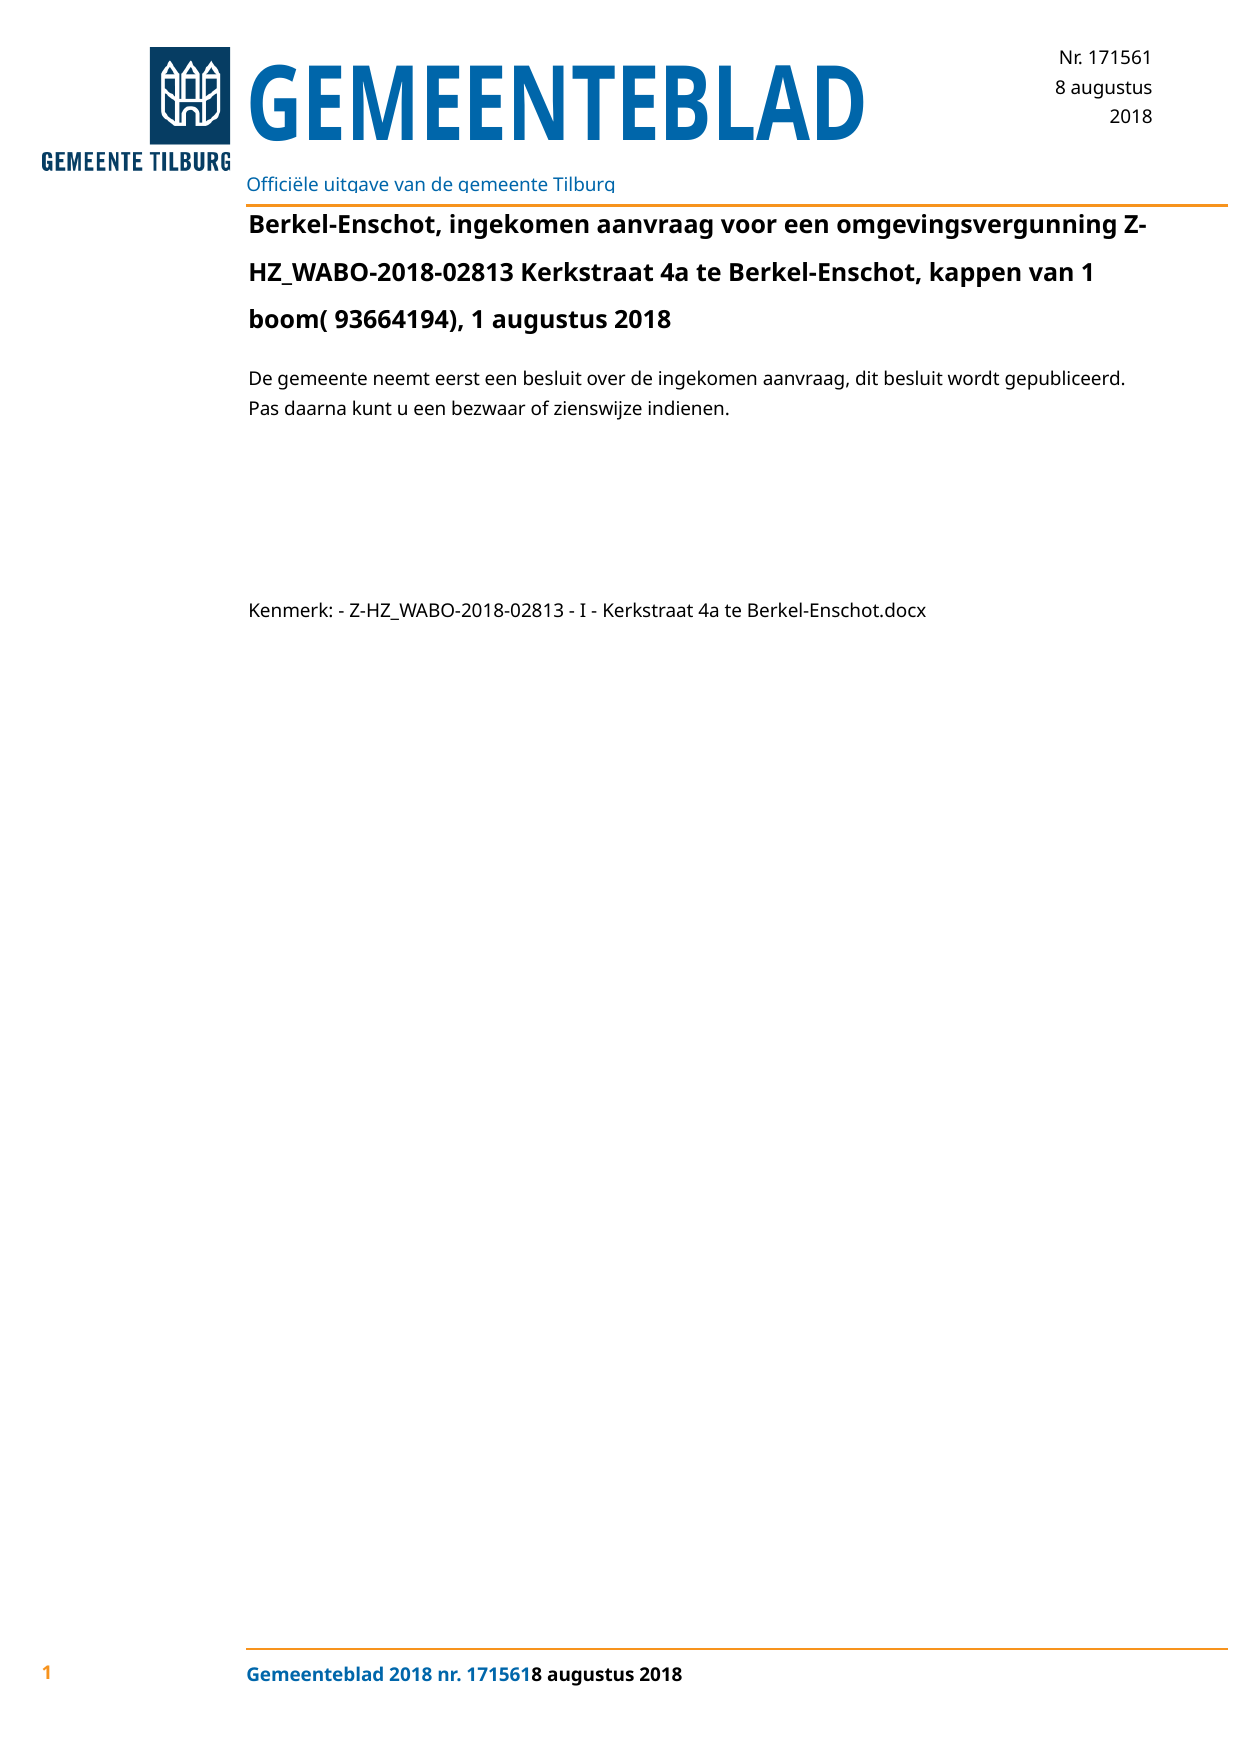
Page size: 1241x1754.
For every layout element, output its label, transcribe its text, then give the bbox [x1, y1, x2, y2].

text Kenmerk: - Z-HZ_WABO-2018-02813 - I - Kerkstraat 4a te Berkel-Enschot.docx [248, 597, 1152, 622]
text De gemeente neemt eerst een besluit over de ingekomen aanvraag, dit besluit wordt gepubliceerd. Pas daarna kunt u een bezwaar of zienswijze indienen. [248, 366, 1152, 421]
text Berkel-Enschot, ingekomen aanvraag voor een omgevingsvergunning Z-HZ_WABO-2018-02813 Kerkstraat 4a te Berkel-Enschot, kappen van 1 boom( 93664194), 1 augustus 2018 [248, 207, 1152, 336]
picture [41, 47, 231, 172]
